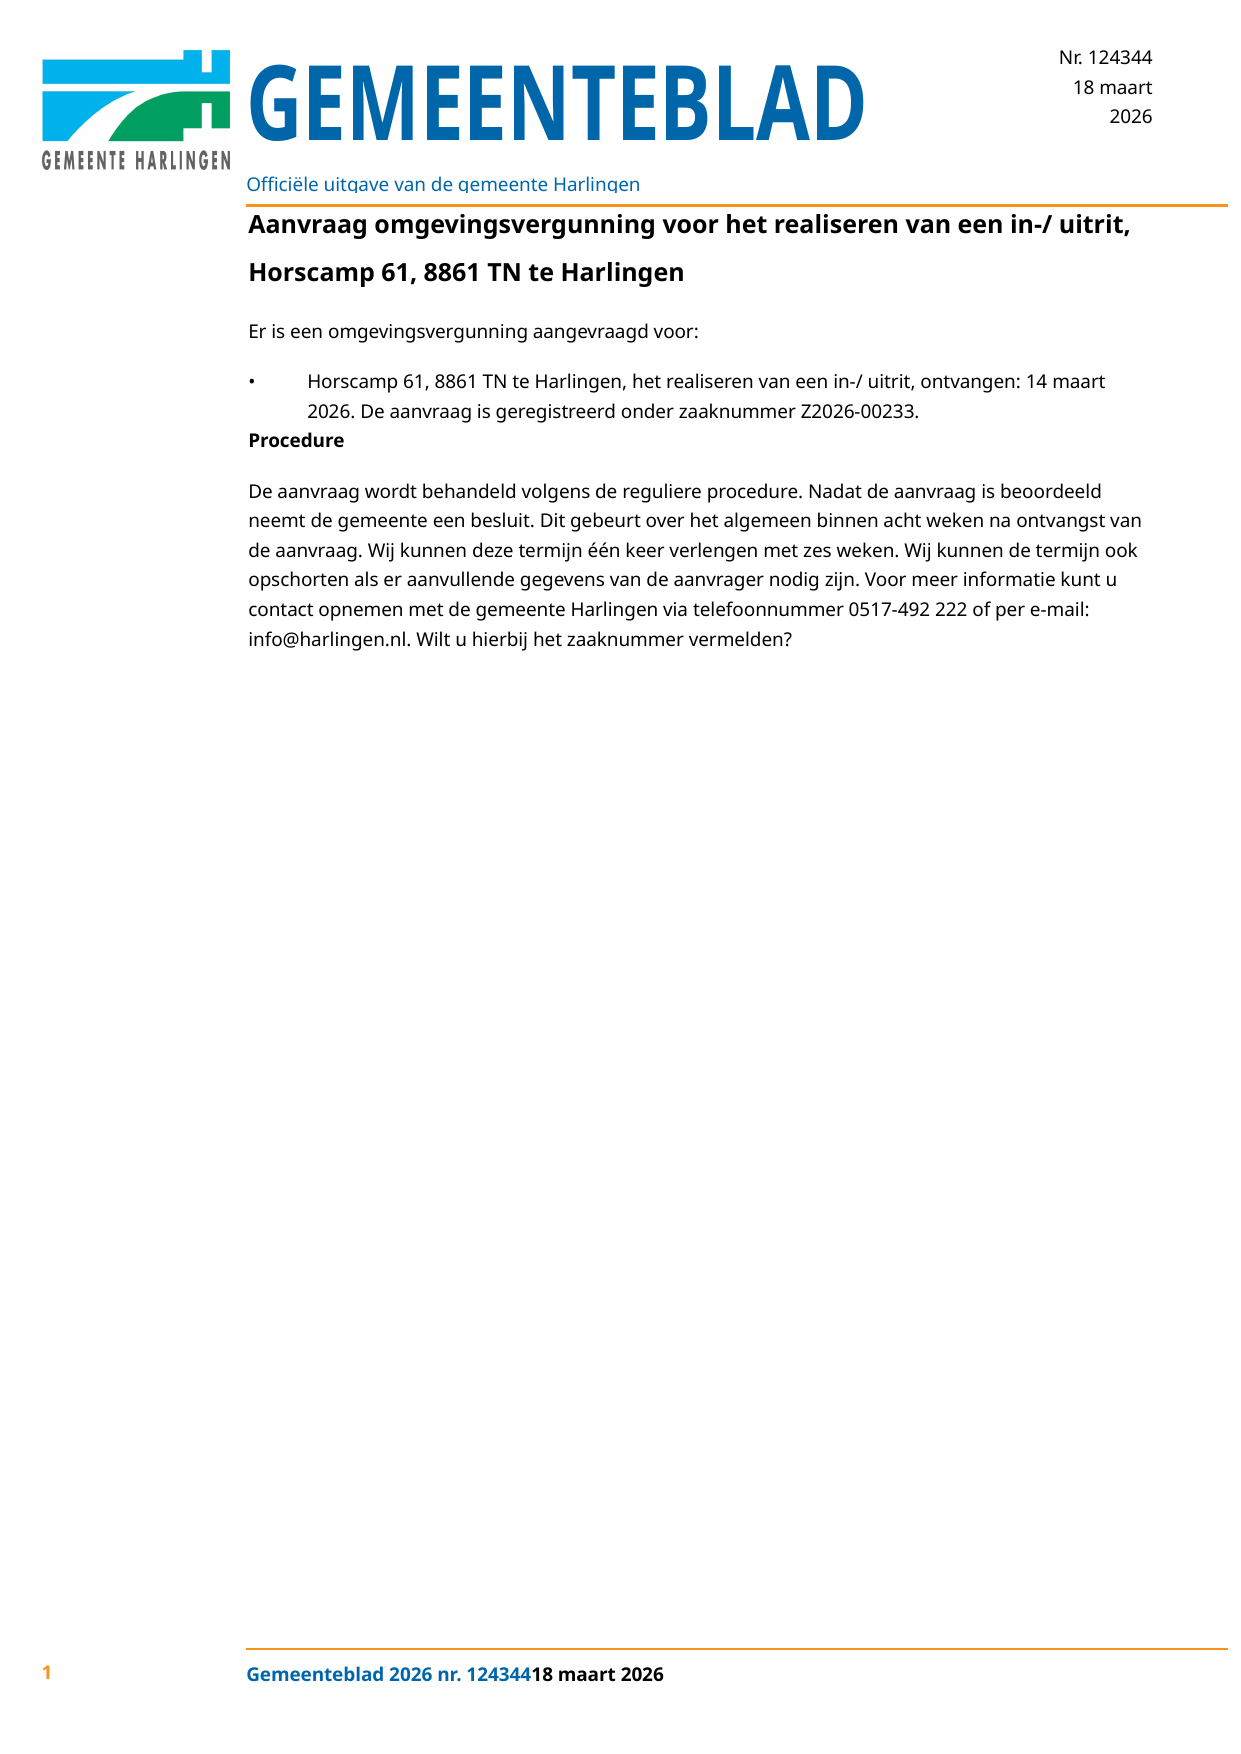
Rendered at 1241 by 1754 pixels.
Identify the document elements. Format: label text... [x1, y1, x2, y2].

text Aanvraag omgevingsvergunning voor het realiseren van een in-/ uitrit, Horscamp 61, 8861 TN te Harlingen [248, 207, 1152, 288]
text De aanvraag wordt behandeld volgens de reguliere procedure. Nadat de aanvraag is beoordeeld neemt de gemeente een besluit. Dit gebeurt over het algemeen binnen acht weken na ontvangst van de aanvraag. Wij kunnen deze termijn één keer verlengen met zes weken. Wij kunnen de termijn ook opschorten als er aanvullende gegevens van de aanvrager nodig zijn. Voor meer informatie kunt u contact opnemen met de gemeente Harlingen via telefoonnummer 0517-492 222 of per e-mail: info@harlingen.nl. Wilt u hierbij het zaaknummer vermelden? [248, 478, 1152, 652]
list Horscamp 61, 8861 TN te Harlingen, het realiseren van een in-/ uitrit, ontvangen: 14 maart 2026. De aanvraag is geregistreerd onder zaaknummer Z2026-00233. [248, 368, 1152, 424]
picture [41, 47, 231, 172]
text Er is een omgevingsvergunning aangevraagd voor: [248, 318, 1152, 344]
text Procedure [248, 427, 1152, 453]
